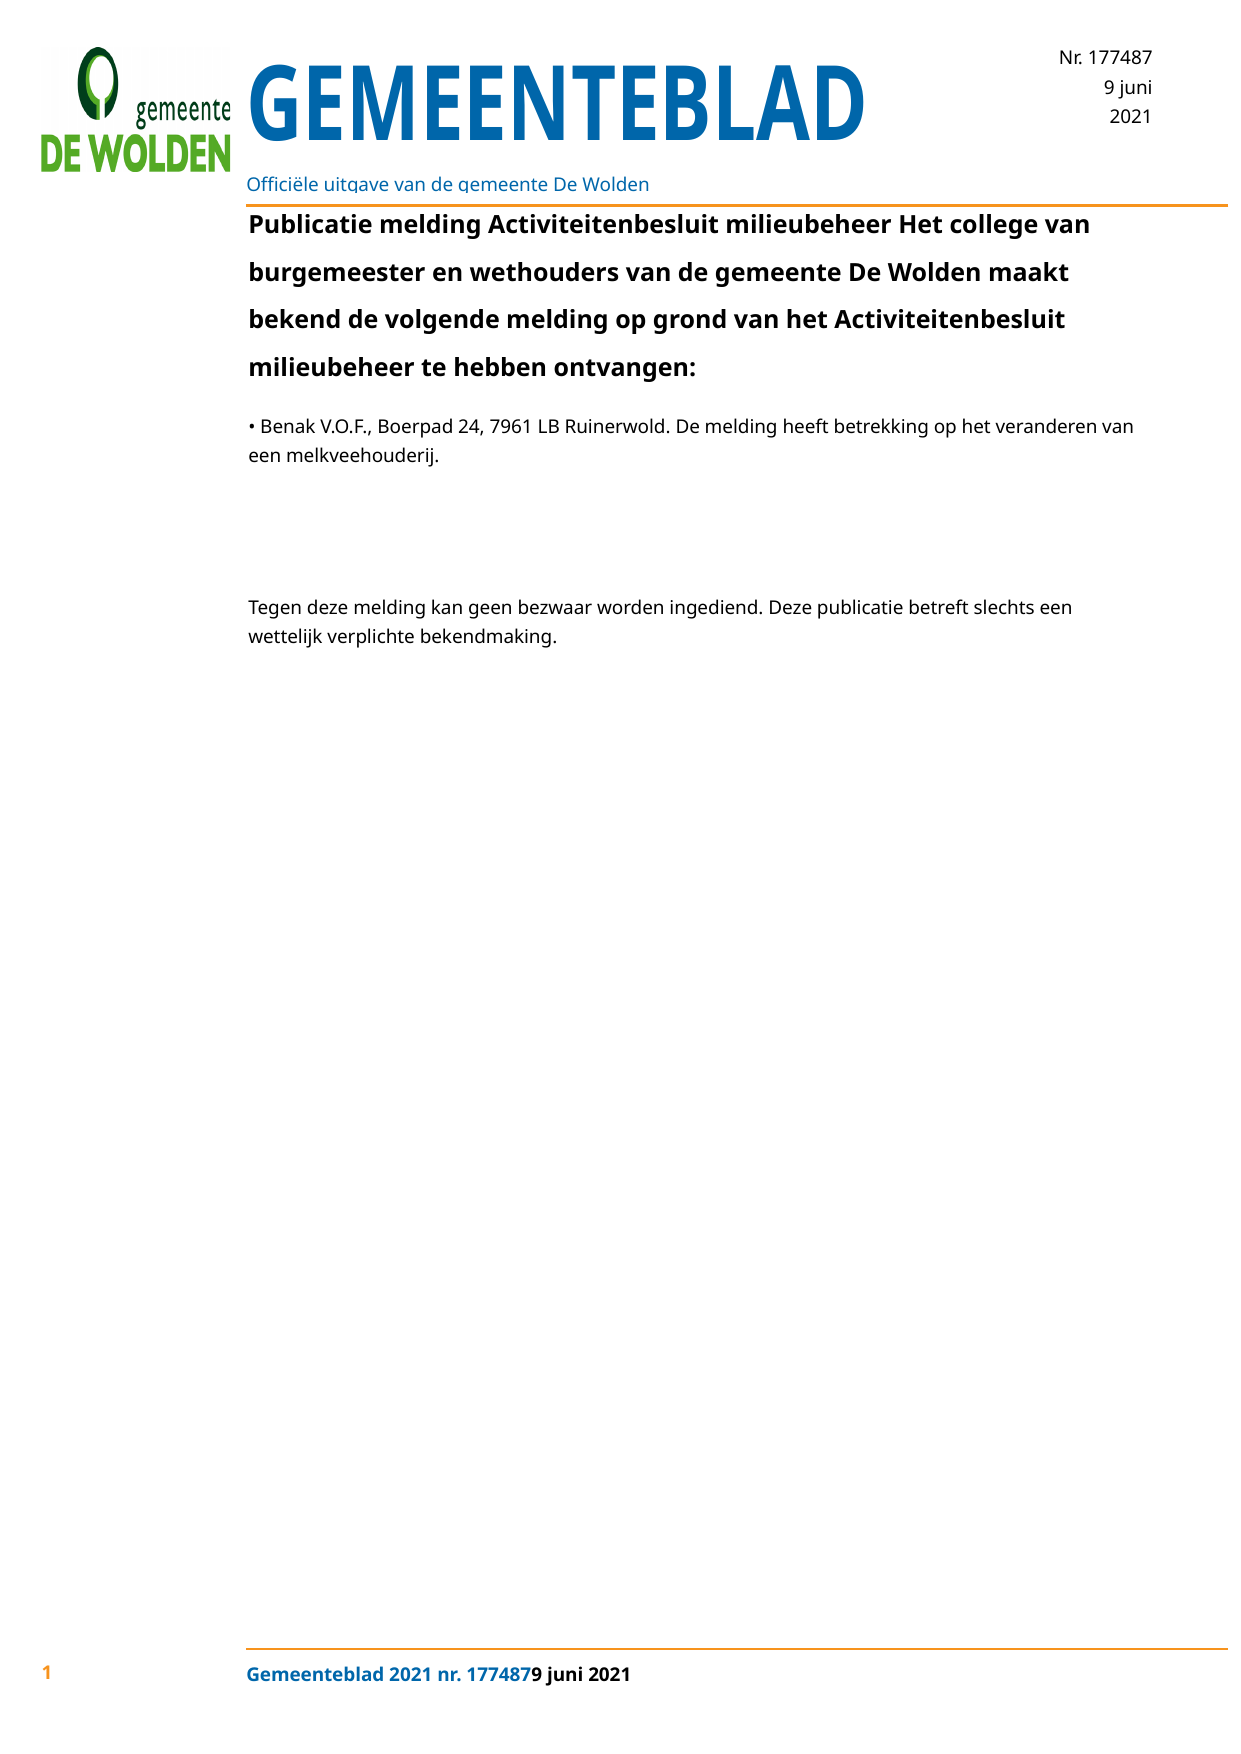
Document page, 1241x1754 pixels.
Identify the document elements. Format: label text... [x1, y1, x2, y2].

text • Benak V.O.F., Boerpad 24, 7961 LB Ruinerwold. De melding heeft betrekking op het veranderen van een melkveehouderij. [248, 413, 1152, 468]
text Tegen deze melding kan geen bezwaar worden ingediend. Deze publicatie betreft slechts een wettelijk verplichte bekendmaking. [248, 594, 1152, 649]
picture [41, 47, 231, 172]
text Publicatie melding Activiteitenbesluit milieubeheer Het college van burgemeester en wethouders van de gemeente De Wolden maakt bekend de volgende melding op grond van het Activiteitenbesluit milieubeheer te hebben ontvangen: [248, 207, 1152, 384]
